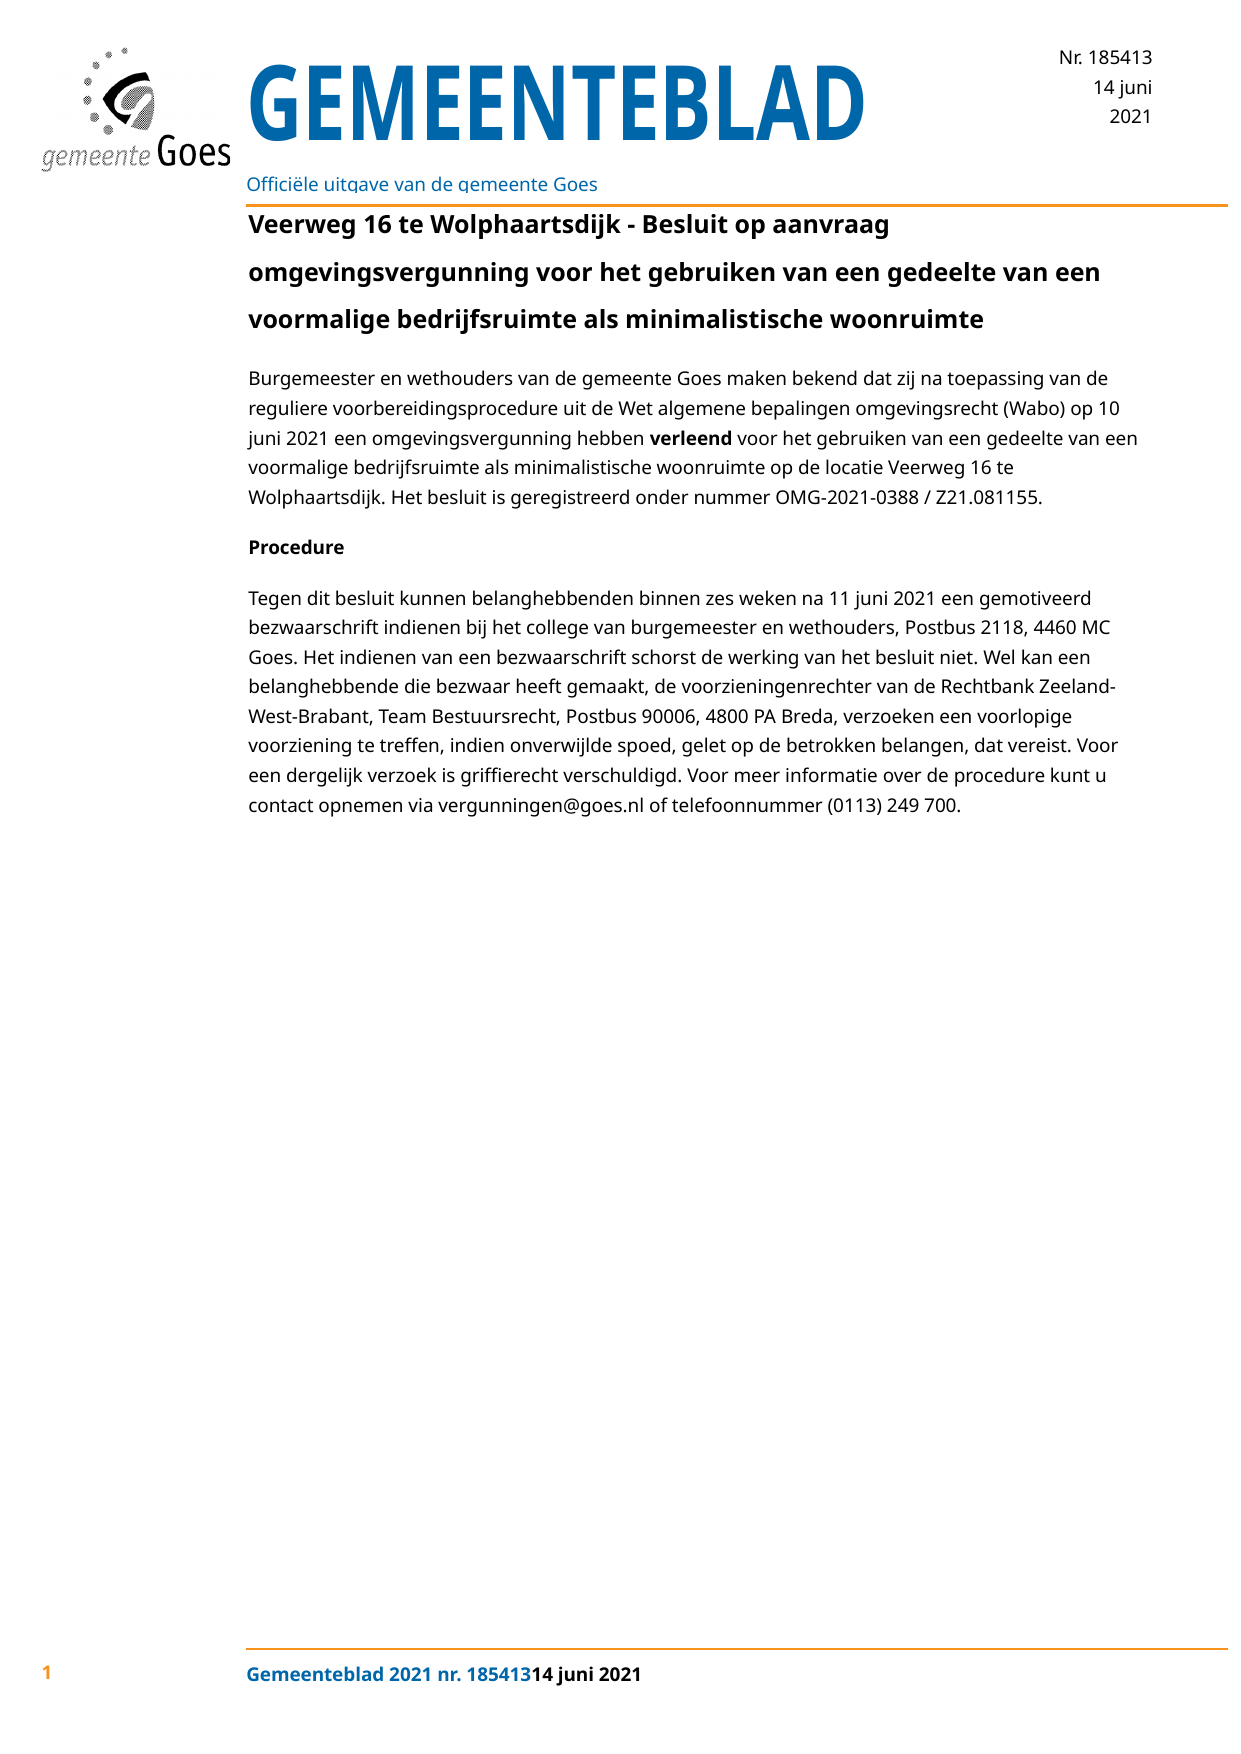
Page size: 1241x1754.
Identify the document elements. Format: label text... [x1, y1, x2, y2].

text Burgemeester en wethouders van de gemeente Goes maken bekend dat zij na toepassing van de reguliere voorbereidingsprocedure uit de Wet algemene bepalingen omgevingsrecht (Wabo) op 10 juni 2021 een omgevingsvergunning hebben verleend voor het gebruiken van een gedeelte van een voormalige bedrijfsruimte als minimalistische woonruimte op de locatie Veerweg 16 te Wolphaartsdijk. Het besluit is geregistreerd onder nummer OMG-2021-0388 / Z21.081155. [248, 366, 1152, 509]
text Procedure [248, 534, 1152, 560]
text Tegen dit besluit kunnen belanghebbenden binnen zes weken na 11 juni 2021 een gemotiveerd bezwaarschrift indienen bij het college van burgemeester en wethouders, Postbus 2118, 4460 MC Goes. Het indienen van een bezwaarschrift schorst de werking van het besluit niet. Wel kan een belanghebbende die bezwaar heeft gemaakt, de voorzieningenrechter van de Rechtbank Zeeland-West-Brabant, Team Bestuursrecht, Postbus 90006, 4800 PA Breda, verzoeken een voorlopige voorziening te treffen, indien onverwijlde spoed, gelet op de betrokken belangen, dat vereist. Voor een dergelijk verzoek is griffierecht verschuldigd. Voor meer informatie over de procedure kunt u contact opnemen via vergunningen@goes.nl of telefoonnummer (0113) 249 700. [248, 585, 1152, 817]
text Veerweg 16 te Wolphaartsdijk - Besluit op aanvraag omgevingsvergunning voor het gebruiken van een gedeelte van een voormalige bedrijfsruimte als minimalistische woonruimte [248, 207, 1152, 336]
picture [41, 47, 231, 172]
